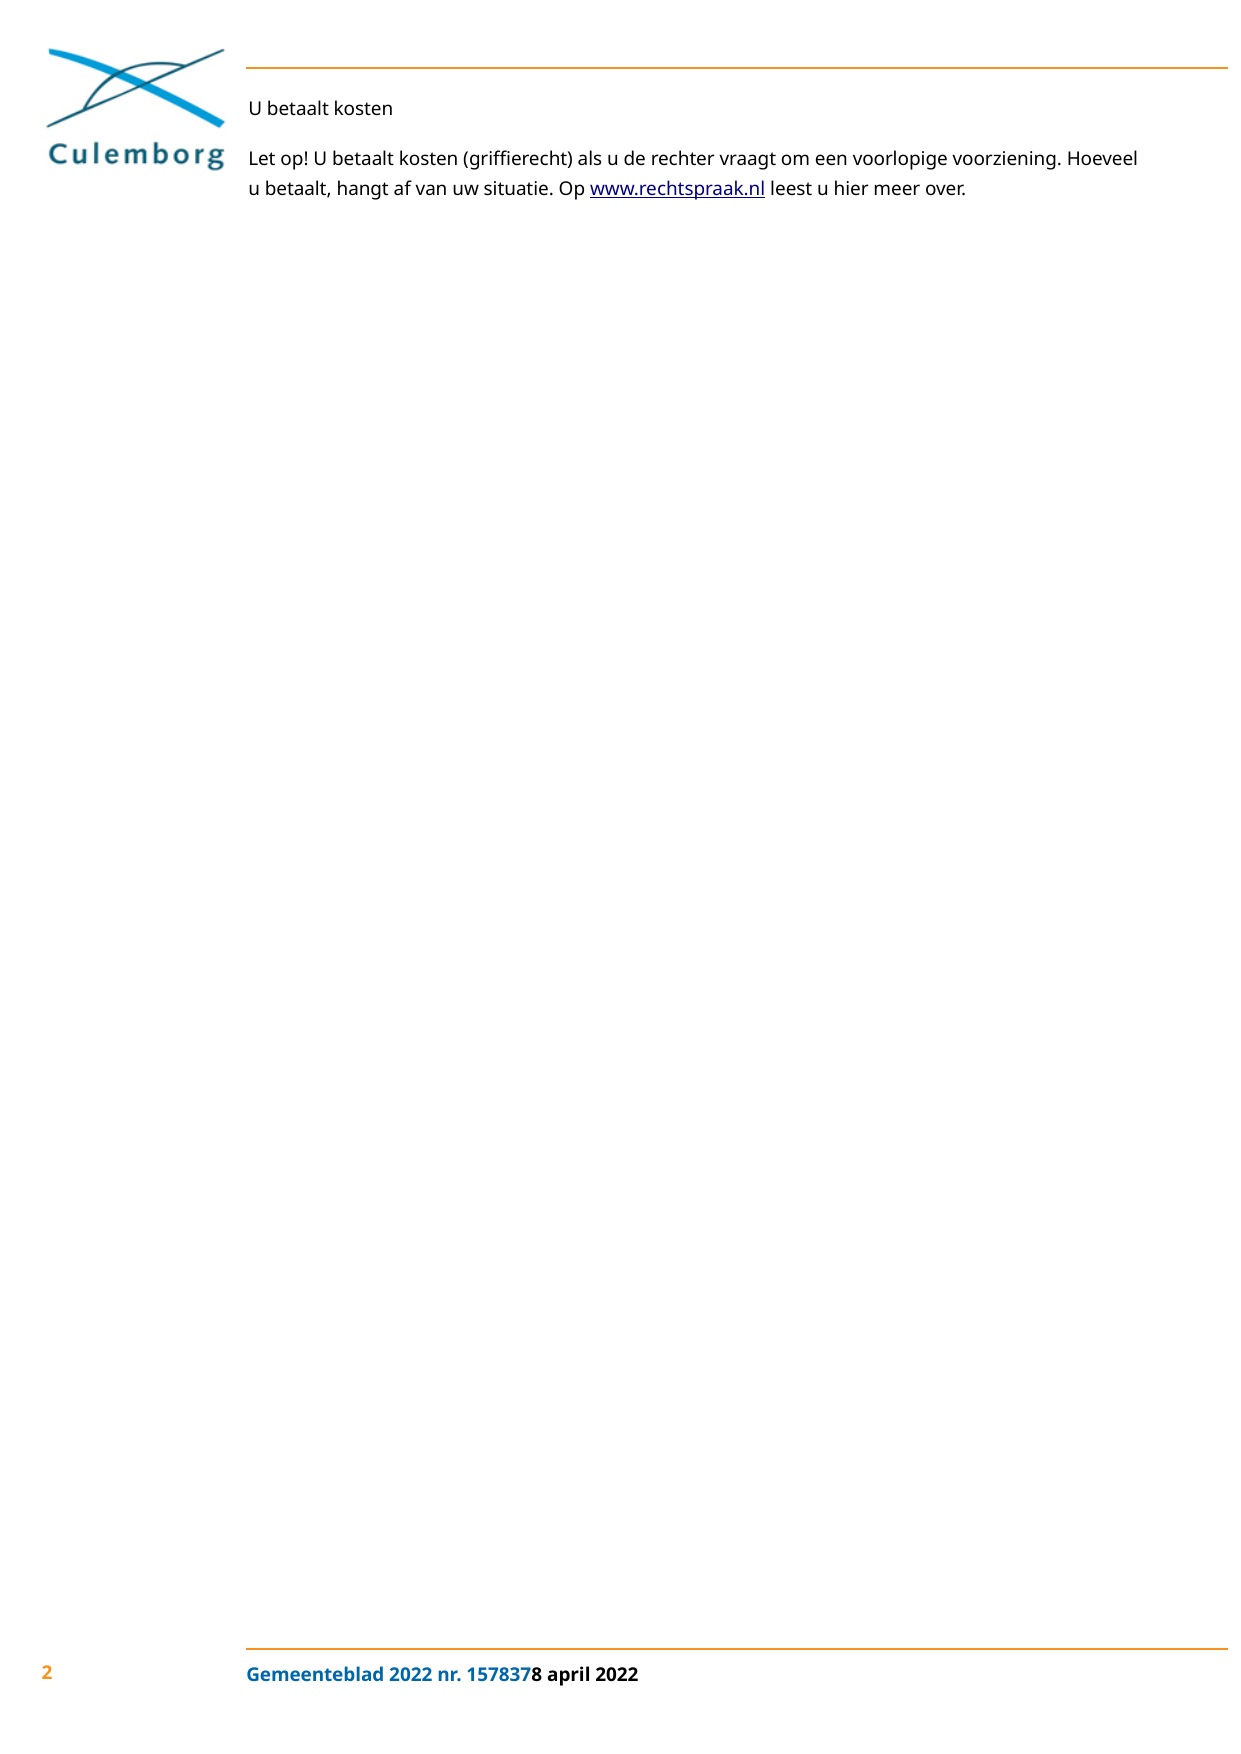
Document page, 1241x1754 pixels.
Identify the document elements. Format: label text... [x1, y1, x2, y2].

text U betaalt kosten [248, 95, 1152, 121]
text Let op! U betaalt kosten (griffierecht) als u de rechter vraagt om een voorlopige voorziening. Hoeveel u betaalt, hangt af van uw situatie. Op www.rechtspraak.nl leest u hier meer over. [248, 145, 1152, 201]
picture [41, 47, 231, 172]
